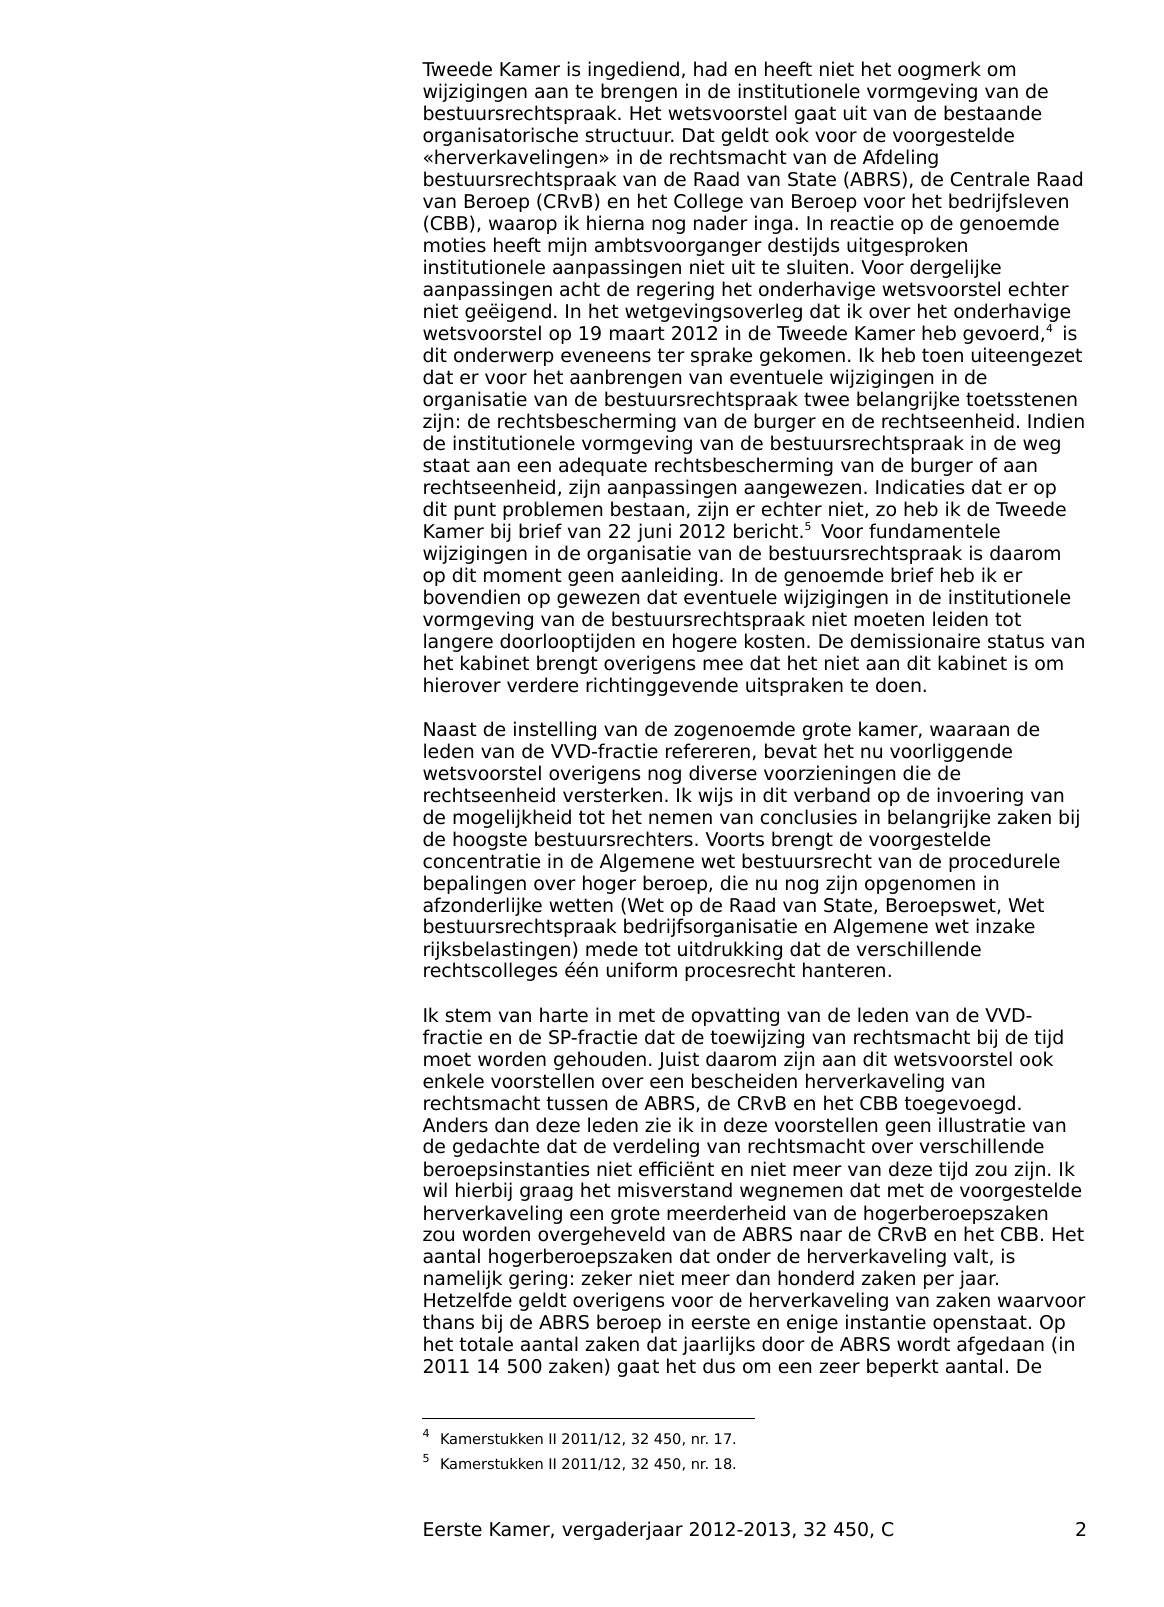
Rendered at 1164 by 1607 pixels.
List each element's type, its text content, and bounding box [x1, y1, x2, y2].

text Kamerstukken II 2011/12, 32 450, nr. 18. [422, 1452, 1087, 1474]
text Naast de instelling van de zogenoemde grote kamer, waaraan de leden van de VVD-fractie refereren, bevat het nu voorliggende wetsvoorstel overigens nog diverse voorzieningen die de rechtseenheid versterken. Ik wijs in dit verband op de invoering van de mogelijkheid tot het nemen van conclusies in belangrijke zaken bij de hoogste bestuursrechters. Voorts brengt de voorgestelde concentratie in de Algemene wet bestuursrecht van de procedurele bepalingen over hoger beroep, die nu nog zijn opgenomen in afzonderlijke wetten (Wet op de Raad van State, Beroepswet, Wet bestuursrechtspraak bedrijfsorganisatie en Algemene wet inzake rijksbelastingen) mede tot uitdrukking dat de verschillende rechtscolleges één uniform procesrecht hanteren. [422, 719, 1087, 982]
text Ik stem van harte in met de opvatting van de leden van de VVD-fractie en de SP-fractie dat de toewijzing van rechtsmacht bij de tijd moet worden gehouden. Juist daarom zijn aan dit wetsvoorstel ook enkele voorstellen over een bescheiden herverkaveling van rechtsmacht tussen de ABRS, de CRvB en het CBB toegevoegd. Anders dan deze leden zie ik in deze voorstellen geen illustratie van de gedachte dat de verdeling van rechtsmacht over verschillende beroepsinstanties niet efficiënt en niet meer van deze tijd zou zijn. Ik wil hierbij graag het misverstand wegnemen dat met de voorgestelde herverkaveling een grote meerderheid van de hogerberoepszaken zou worden overgeheveld van de ABRS naar de CRvB en het CBB. Het aantal hogerberoepszaken dat onder de herverkaveling valt, is namelijk gering: zeker niet meer dan honderd zaken per jaar. Hetzelfde geldt overigens voor de herverkaveling van zaken waarvoor thans bij de ABRS beroep in eerste en enige instantie openstaat. Op het totale aantal zaken dat jaarlijks door de ABRS wordt afgedaan (in 2011 14 500 zaken) gaat het dus om een zeer beperkt aantal. De [422, 1004, 1087, 1378]
text Kamerstukken II 2011/12, 32 450, nr. 17. [422, 1427, 1087, 1449]
text Tweede Kamer is ingediend, had en heeft niet het oogmerk om wijzigingen aan te brengen in de institutionele vormgeving van de bestuursrechtspraak. Het wetsvoorstel gaat uit van de bestaande organisatorische structuur. Dat geldt ook voor de voorgestelde «herverkavelingen» in de rechtsmacht van de Afdeling bestuursrechtspraak van de Raad van State (ABRS), de Centrale Raad van Beroep (CRvB) en het College van Beroep voor het bedrijfsleven (CBB), waarop ik hierna nog nader inga. In reactie op de genoemde moties heeft mijn ambtsvoorganger destijds uitgesproken institutionele aanpassingen niet uit te sluiten. Voor dergelijke aanpassingen acht de regering het onderhavige wetsvoorstel echter niet geëigend. In het wetgevingsoverleg dat ik over het onderhavige wetsvoorstel op 19 maart 2012 in de Tweede Kamer heb gevoerd, is dit onderwerp eveneens ter sprake gekomen. Ik heb toen uiteengezet dat er voor het aanbrengen van eventuele wijzigingen in de organisatie van de bestuursrechtspraak twee belangrijke toetsstenen zijn: de rechtsbescherming van de burger en de rechtseenheid. Indien de institutionele vormgeving van de bestuursrechtspraak in de weg staat aan een adequate rechtsbescherming van de burger of aan rechtseenheid, zijn aanpassingen aangewezen. Indicaties dat er op dit punt problemen bestaan, zijn er echter niet, zo heb ik de Tweede Kamer bij brief van 22 juni 2012 bericht. Voor fundamentele wijzigingen in de organisatie van de bestuursrechtspraak is daarom op dit moment geen aanleiding. In de genoemde brief heb ik er bovendien op gewezen dat eventuele wijzigingen in de institutionele vormgeving van de bestuursrechtspraak niet moeten leiden tot langere doorlooptijden en hogere kosten. De demissionaire status van het kabinet brengt overigens mee dat het niet aan dit kabinet is om hierover verdere richtinggevende uitspraken te doen. [422, 59, 1087, 696]
